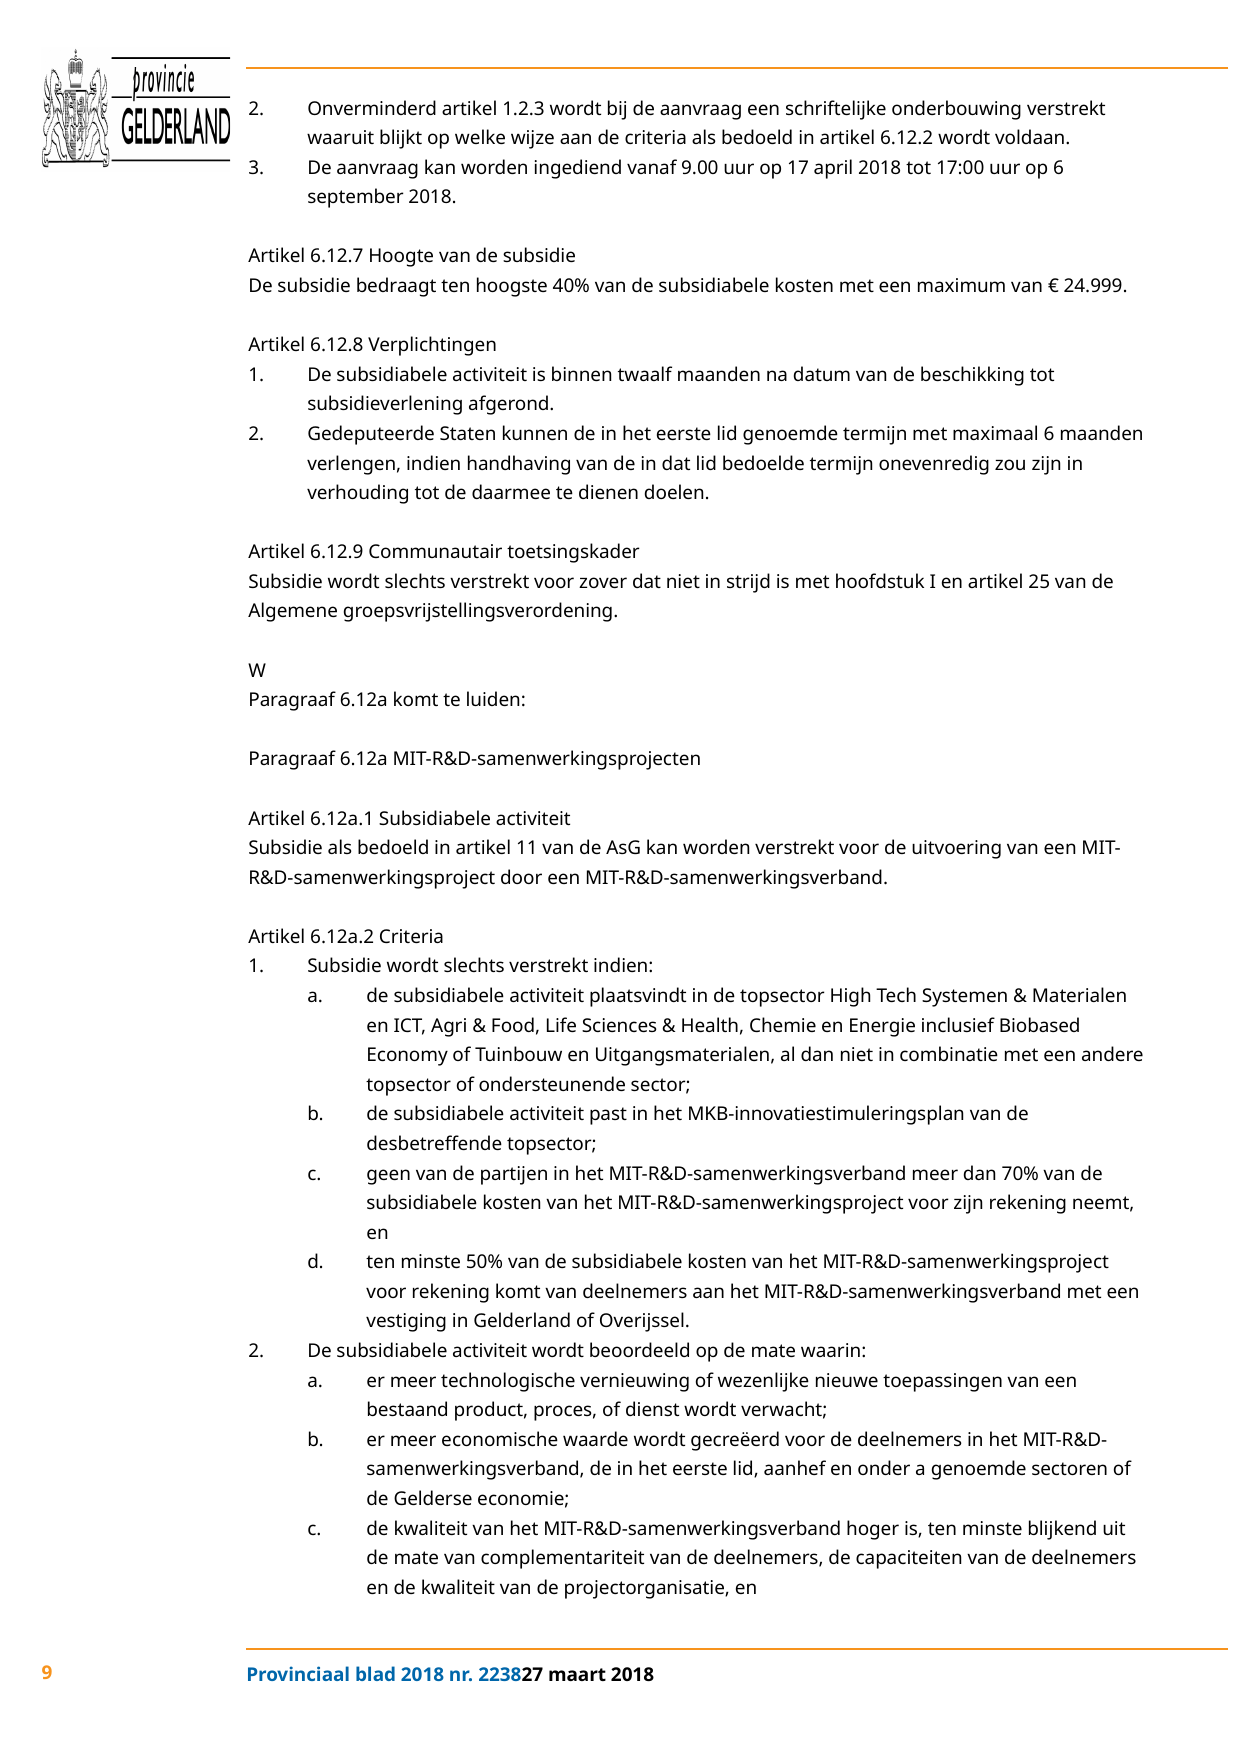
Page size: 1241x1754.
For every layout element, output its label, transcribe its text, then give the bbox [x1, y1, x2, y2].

text Artikel 6.12a.1 Subsidiabele activiteit [248, 805, 1152, 831]
list De aanvraag kan worden ingediend vanaf 9.00 uur op 17 april 2018 tot 17:00 uur op 6 september 2018. [248, 154, 1152, 209]
list de kwaliteit van het MIT-R&D-samenwerkingsverband hoger is, ten minste blijkend uit de mate van complementariteit van de deelnemers, de capaciteiten van de deelnemers en de kwaliteit van de projectorganisatie, en [307, 1515, 1152, 1600]
text Artikel 6.12.9 Communautair toetsingskader [248, 538, 1152, 564]
list er meer technologische vernieuwing of wezenlijke nieuwe toepassingen van een bestaand product, proces, of dienst wordt verwacht; [307, 1367, 1152, 1422]
list er meer economische waarde wordt gecreëerd voor de deelnemers in het MIT-R&D-samenwerkingsverband, de in het eerste lid, aanhef en onder a genoemde sectoren of de Gelderse economie; [307, 1426, 1152, 1511]
text Subsidie wordt slechts verstrekt voor zover dat niet in strijd is met hoofdstuk I en artikel 25 van de Algemene groepsvrijstellingsverordening. [248, 568, 1152, 623]
text Paragraaf 6.12a komt te luiden: [248, 686, 1152, 712]
text Artikel 6.12a.2 Criteria [248, 923, 1152, 949]
list Gedeputeerde Staten kunnen de in het eerste lid genoemde termijn met maximaal 6 maanden verlengen, indien handhaving van de in dat lid bedoelde termijn onevenredig zou zijn in verhouding tot de daarmee te dienen doelen. [248, 420, 1152, 505]
text Artikel 6.12.8 Verplichtingen [248, 331, 1152, 357]
text W [248, 657, 1152, 683]
list De subsidiabele activiteit wordt beoordeeld op de mate waarin: [248, 1337, 1152, 1363]
list de subsidiabele activiteit plaatsvindt in de topsector High Tech Systemen & Materialen en ICT, Agri & Food, Life Sciences & Health, Chemie en Energie inclusief Biobased Economy of Tuinbouw en Uitgangsmaterialen, al dan niet in combinatie met een andere topsector of ondersteunende sector; [307, 982, 1152, 1097]
list geen van de partijen in het MIT-R&D-samenwerkingsverband meer dan 70% van de subsidiabele kosten van het MIT-R&D-samenwerkingsproject voor zijn rekening neemt, en [307, 1160, 1152, 1245]
text Subsidie als bedoeld in artikel 11 van de AsG kan worden verstrekt voor de uitvoering van een MIT-R&D-samenwerkingsproject door een MIT-R&D-samenwerkingsverband. [248, 834, 1152, 890]
list ten minste 50% van de subsidiabele kosten van het MIT-R&D-samenwerkingsproject voor rekening komt van deelnemers aan het MIT-R&D-samenwerkingsverband met een vestiging in Gelderland of Overijssel. [307, 1248, 1152, 1333]
text Artikel 6.12.7 Hoogte van de subsidie [248, 243, 1152, 268]
list Subsidie wordt slechts verstrekt indien: [248, 953, 1152, 978]
picture [41, 47, 231, 172]
list De subsidiabele activiteit is binnen twaalf maanden na datum van de beschikking tot subsidieverlening afgerond. [248, 361, 1152, 416]
list Onverminderd artikel 1.2.3 wordt bij de aanvraag een schriftelijke onderbouwing verstrekt waaruit blijkt op welke wijze aan de criteria als bedoeld in artikel 6.12.2 wordt voldaan. [248, 95, 1152, 150]
text Paragraaf 6.12a MIT-R&D-samenwerkingsprojecten [248, 746, 1152, 771]
list de subsidiabele activiteit past in het MKB-innovatiestimuleringsplan van de desbetreffende topsector; [307, 1101, 1152, 1156]
text De subsidie bedraagt ten hoogste 40% van de subsidiabele kosten met een maximum van € 24.999. [248, 272, 1152, 298]
